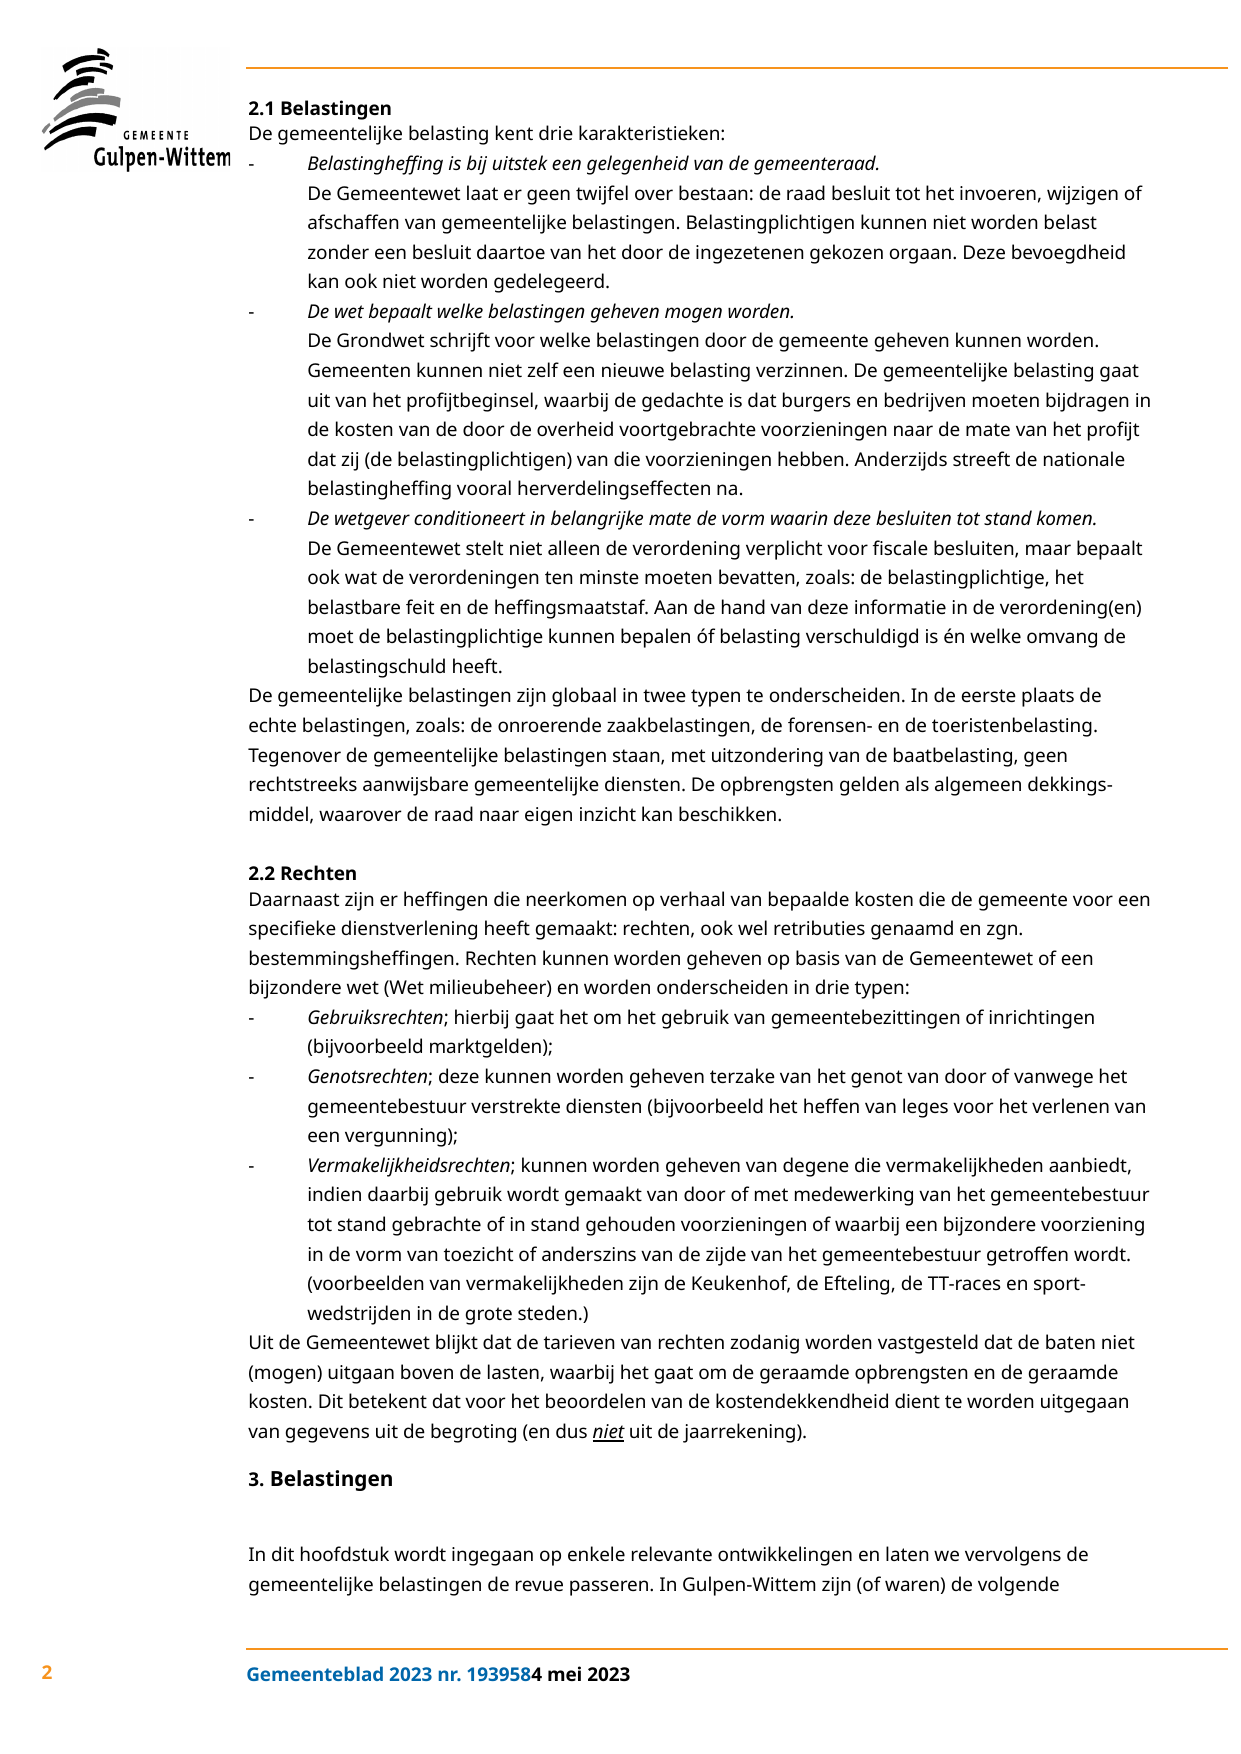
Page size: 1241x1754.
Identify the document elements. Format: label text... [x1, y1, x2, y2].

text 2.2 Rechten [248, 860, 1152, 886]
list Belastingheffing is bij uitstek een gelegenheid van de gemeenteraad. [248, 150, 1152, 176]
text De gemeentelijke belasting kent drie karakteristieken: [248, 121, 1152, 146]
picture [41, 47, 231, 172]
list De Gemeentewet stelt niet alleen de verordening verplicht voor fiscale besluiten, maar bepaalt ook wat de verordeningen ten minste moeten bevatten, zoals: de belastingplichtige, het belastbare feit en de heffingsmaatstaf. Aan de hand van deze informatie in de verordening(en) moet de belastingplichtige kunnen bepalen óf belasting verschuldigd is én welke omvang de belastingschuld heeft. [248, 535, 1152, 679]
text Daarnaast zijn er heffingen die neerkomen op verhaal van bepaalde kosten die de gemeente voor een specifieke dienstverlening heeft gemaakt: rechten, ook wel retributies genaamd en zgn. bestemmingsheffingen. Rechten kunnen worden geheven op basis van de Gemeentewet of een bijzondere wet (Wet milieubeheer) en worden onderscheiden in drie typen: [248, 886, 1152, 1000]
text 3. Belastingen [248, 1464, 1152, 1492]
list De Gemeentewet laat er geen twijfel over bestaan: de raad besluit tot het invoeren, wijzigen of afschaffen van gemeentelijke belastingen. Belastingplichtigen kunnen niet worden belast zonder een besluit daartoe van het door de ingezetenen gekozen orgaan. Deze bevoegdheid kan ook niet worden gedelegeerd. [248, 180, 1152, 294]
list De wet bepaalt welke belastingen geheven mogen worden. [248, 298, 1152, 324]
text De gemeentelijke belastingen zijn globaal in twee typen te onderscheiden. In de eerste plaats de echte belastingen, zoals: de onroerende zaakbelastingen, de forensen- en de toeristenbelasting. Tegenover de gemeentelijke belastingen staan, met uitzondering van de baatbelasting, geen rechtstreeks aanwijsbare gemeentelijke diensten. De opbrengsten gelden als algemeen dekkings-middel, waarover de raad naar eigen inzicht kan beschikken. [248, 683, 1152, 827]
text Uit de Gemeentewet blijkt dat de tarieven van rechten zodanig worden vastgesteld dat de baten niet (mogen) uitgaan boven de lasten, waarbij het gaat om de geraamde opbrengsten en de geraamde kosten. Dit betekent dat voor het beoordelen van de kostendekkendheid dient te worden uitgegaan van gegevens uit de begroting (en dus niet uit de jaarrekening). [248, 1329, 1152, 1444]
list Genotsrechten; deze kunnen worden geheven terzake van het genot van door of vanwege het gemeentebestuur verstrekte diensten (bijvoorbeeld het heffen van leges voor het verlenen van een vergunning); [248, 1063, 1152, 1148]
list De Grondwet schrijft voor welke belastingen door de gemeente geheven kunnen worden. Gemeenten kunnen niet zelf een nieuwe belasting verzinnen. De gemeentelijke belasting gaat uit van het profijtbeginsel, waarbij de gedachte is dat burgers en bedrijven moeten bijdragen in de kosten van de door de overheid voortgebrachte voorzieningen naar de mate van het profijt dat zij (de belastingplichtigen) van die voorzieningen hebben. Anderzijds streeft de nationale belastingheffing vooral herverdelingseffecten na. [248, 328, 1152, 501]
text In dit hoofdstuk wordt ingegaan op enkele relevante ontwikkelingen en laten we vervolgens de gemeentelijke belastingen de revue passeren. In Gulpen-Wittem zijn (of waren) de volgende [248, 1542, 1152, 1597]
list Vermakelijkheidsrechten; kunnen worden geheven van degene die vermakelijkheden aanbiedt, indien daarbij gebruik wordt gemaakt van door of met medewerking van het gemeentebestuur tot stand gebrachte of in stand gehouden voorzieningen of waarbij een bijzondere voorziening in de vorm van toezicht of anderszins van de zijde van het gemeentebestuur getroffen wordt. (voorbeelden van vermakelijkheden zijn de Keukenhof, de Efteling, de TT-races en sport-wedstrijden in de grote steden.) [248, 1152, 1152, 1326]
text 2.1 Belastingen [248, 95, 1152, 121]
list De wetgever conditioneert in belangrijke mate de vorm waarin deze besluiten tot stand komen. [248, 505, 1152, 531]
list Gebruiksrechten; hierbij gaat het om het gebruik van gemeentebezittingen of inrichtingen (bijvoorbeeld marktgelden); [248, 1004, 1152, 1059]
